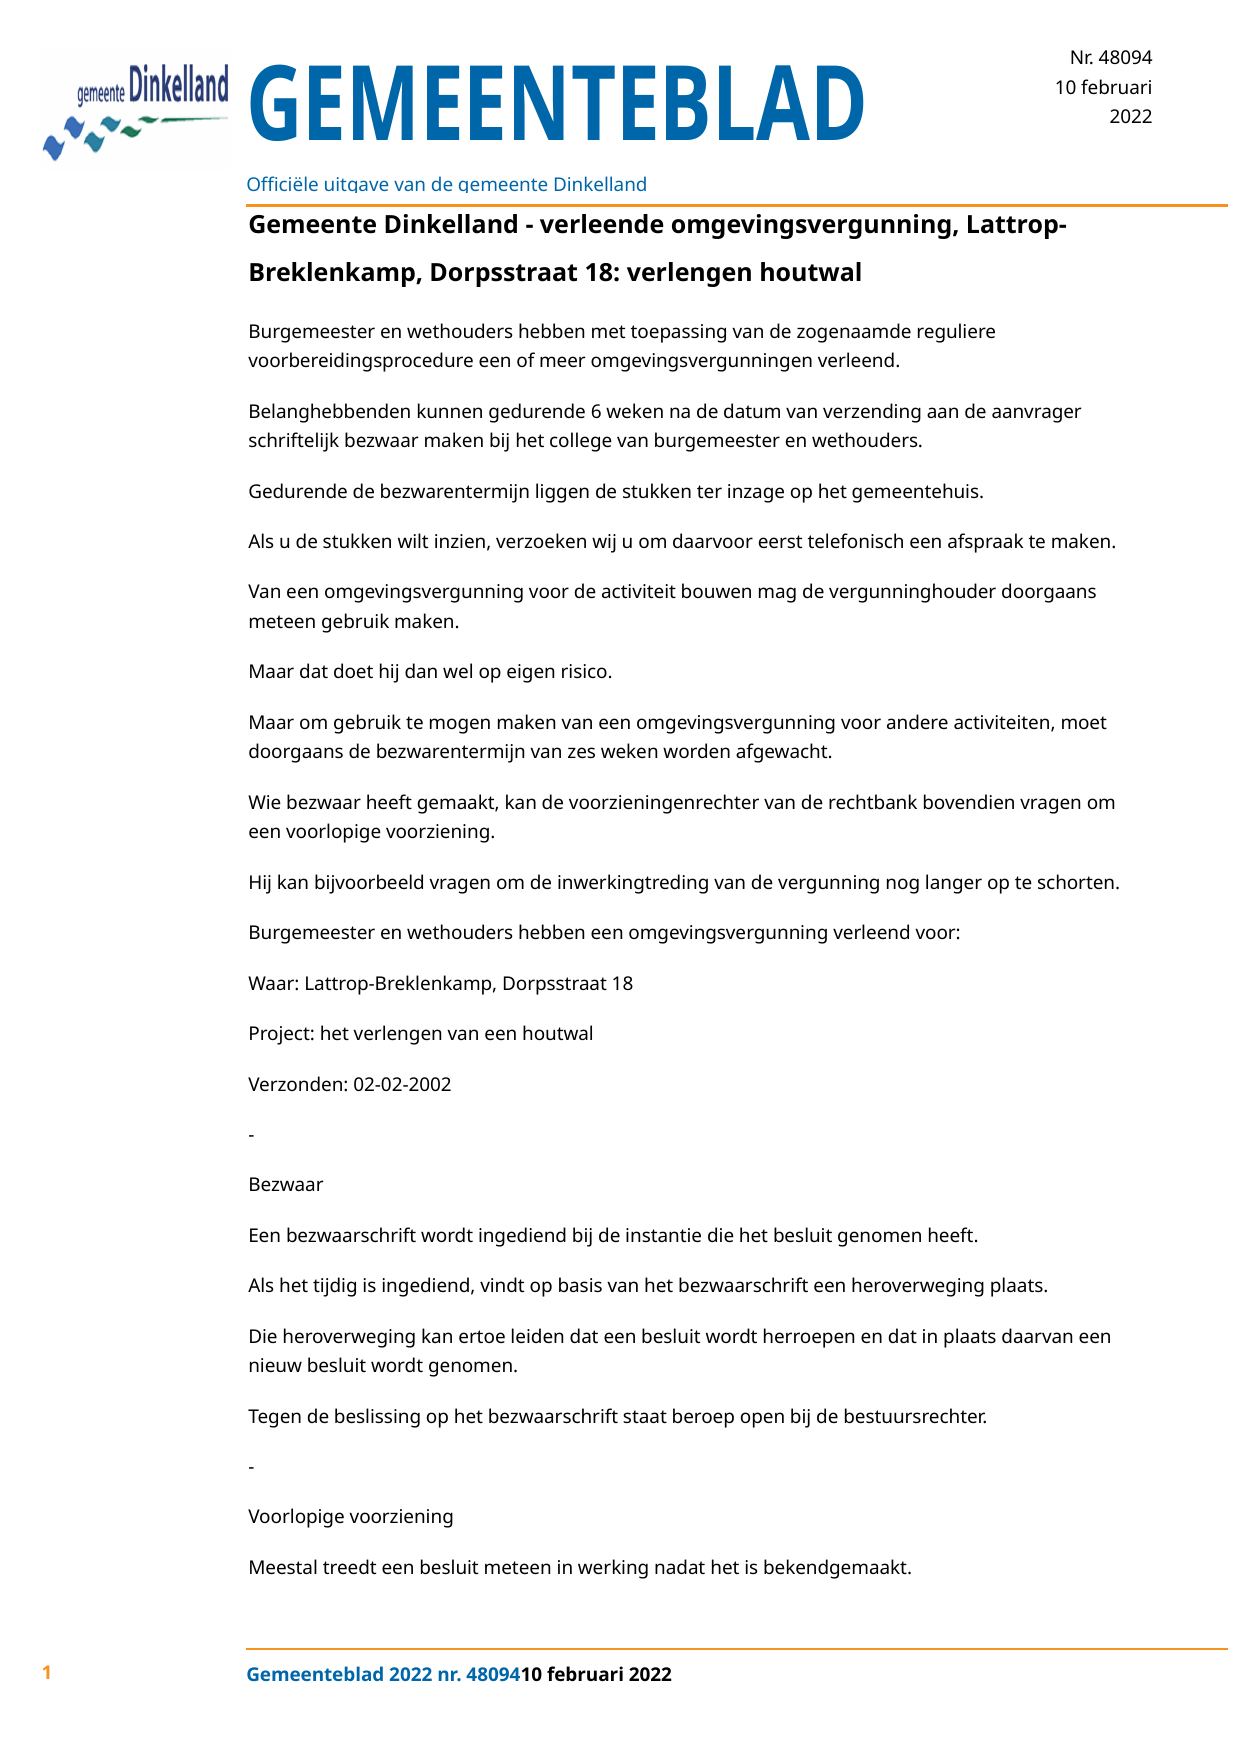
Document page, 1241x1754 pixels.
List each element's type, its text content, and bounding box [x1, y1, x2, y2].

text Voorlopige voorziening [248, 1504, 1152, 1529]
text Wie bezwaar heeft gemaakt, kan de voorzieningenrechter van de rechtbank bovendien vragen om een voorlopige voorziening. [248, 789, 1152, 844]
text Als het tijdig is ingediend, vindt op basis van het bezwaarschrift een heroverweging plaats. [248, 1272, 1152, 1298]
text Bezwaar [248, 1172, 1152, 1197]
text Gedurende de bezwarentermijn liggen de stukken ter inzage op het gemeentehuis. [248, 478, 1152, 504]
text - [248, 1121, 1152, 1147]
text Een bezwaarschrift wordt ingediend bij de instantie die het besluit genomen heeft. [248, 1222, 1152, 1248]
text Burgemeester en wethouders hebben een omgevingsvergunning verleend voor: [248, 919, 1152, 945]
text Die heroverweging kan ertoe leiden dat een besluit wordt herroepen en dat in plaats daarvan een nieuw besluit wordt genomen. [248, 1323, 1152, 1378]
text Maar om gebruik te mogen maken van een omgevingsvergunning voor andere activiteiten, moet doorgaans de bezwarentermijn van zes weken worden afgewacht. [248, 709, 1152, 764]
text Maar dat doet hij dan wel op eigen risico. [248, 659, 1152, 684]
text Project: het verlengen van een houtwal [248, 1020, 1152, 1046]
text Tegen de beslissing op het bezwaarschrift staat beroep open bij de bestuursrechter. [248, 1403, 1152, 1429]
text Waar: Lattrop-Breklenkamp, Dorpsstraat 18 [248, 970, 1152, 996]
picture [41, 47, 231, 172]
text Belanghebbenden kunnen gedurende 6 weken na de datum van verzending aan de aanvrager schriftelijk bezwaar maken bij het college van burgemeester en wethouders. [248, 398, 1152, 453]
text Verzonden: 02-02-2002 [248, 1071, 1152, 1097]
text Hij kan bijvoorbeeld vragen om de inwerkingtreding van de vergunning nog langer op te schorten. [248, 869, 1152, 895]
text Gemeente Dinkelland - verleende omgevingsvergunning, Lattrop-Breklenkamp, Dorpsstraat 18: verlengen houtwal [248, 207, 1152, 288]
text Als u de stukken wilt inzien, verzoeken wij u om daarvoor eerst telefonisch een afspraak te maken. [248, 528, 1152, 554]
text Meestal treedt een besluit meteen in werking nadat het is bekendgemaakt. [248, 1554, 1152, 1580]
text - [248, 1453, 1152, 1479]
text Burgemeester en wethouders hebben met toepassing van de zogenaamde reguliere voorbereidingsprocedure een of meer omgevingsvergunningen verleend. [248, 318, 1152, 373]
text Van een omgevingsvergunning voor de activiteit bouwen mag de vergunninghouder doorgaans meteen gebruik maken. [248, 579, 1152, 634]
